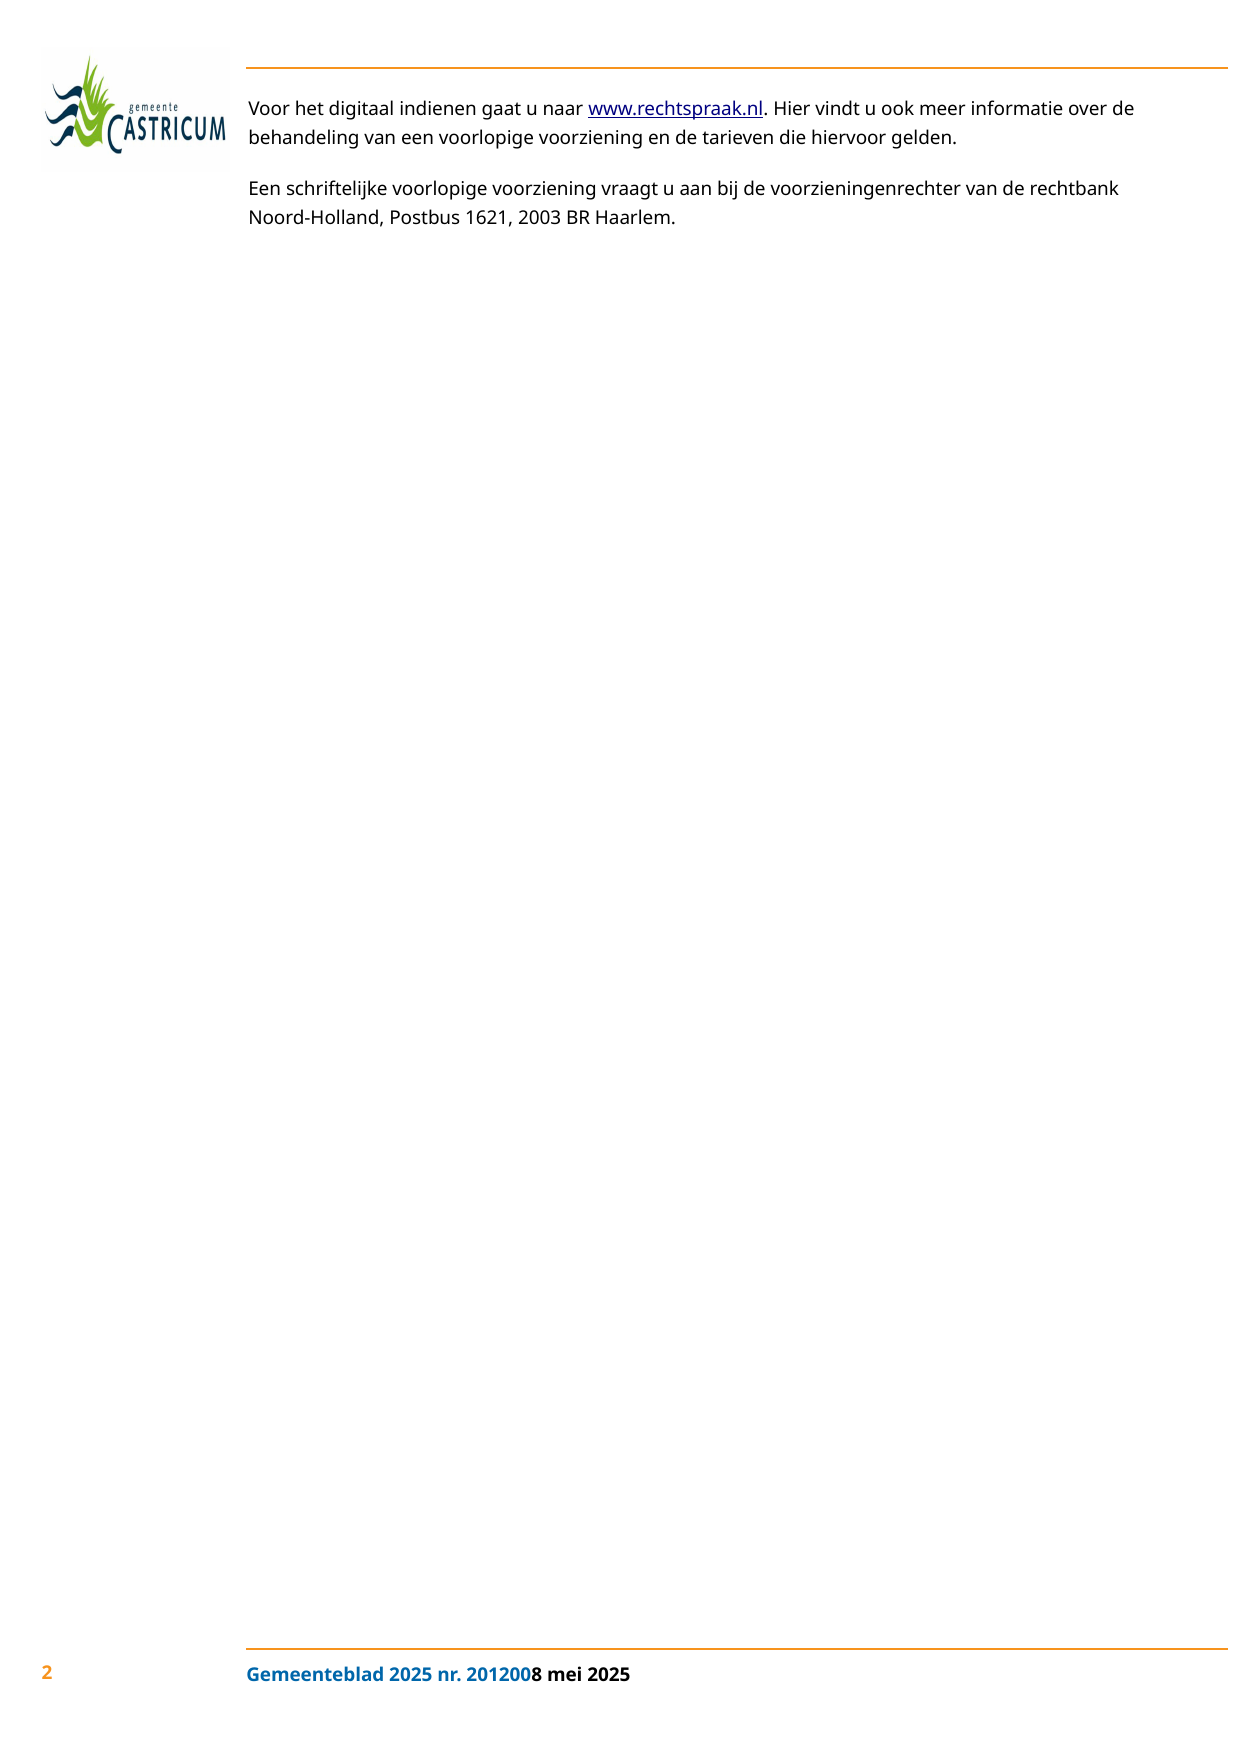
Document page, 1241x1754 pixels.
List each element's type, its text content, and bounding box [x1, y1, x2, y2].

text Een schriftelijke voorlopige voorziening vraagt u aan bij de voorzieningenrechter van de rechtbank Noord-Holland, Postbus 1621, 2003 BR Haarlem. [248, 175, 1152, 230]
text Voor het digitaal indienen gaat u naar www.rechtspraak.nl. Hier vindt u ook meer informatie over de behandeling van een voorlopige voorziening en de tarieven die hiervoor gelden. [248, 95, 1152, 150]
picture [41, 47, 231, 172]
